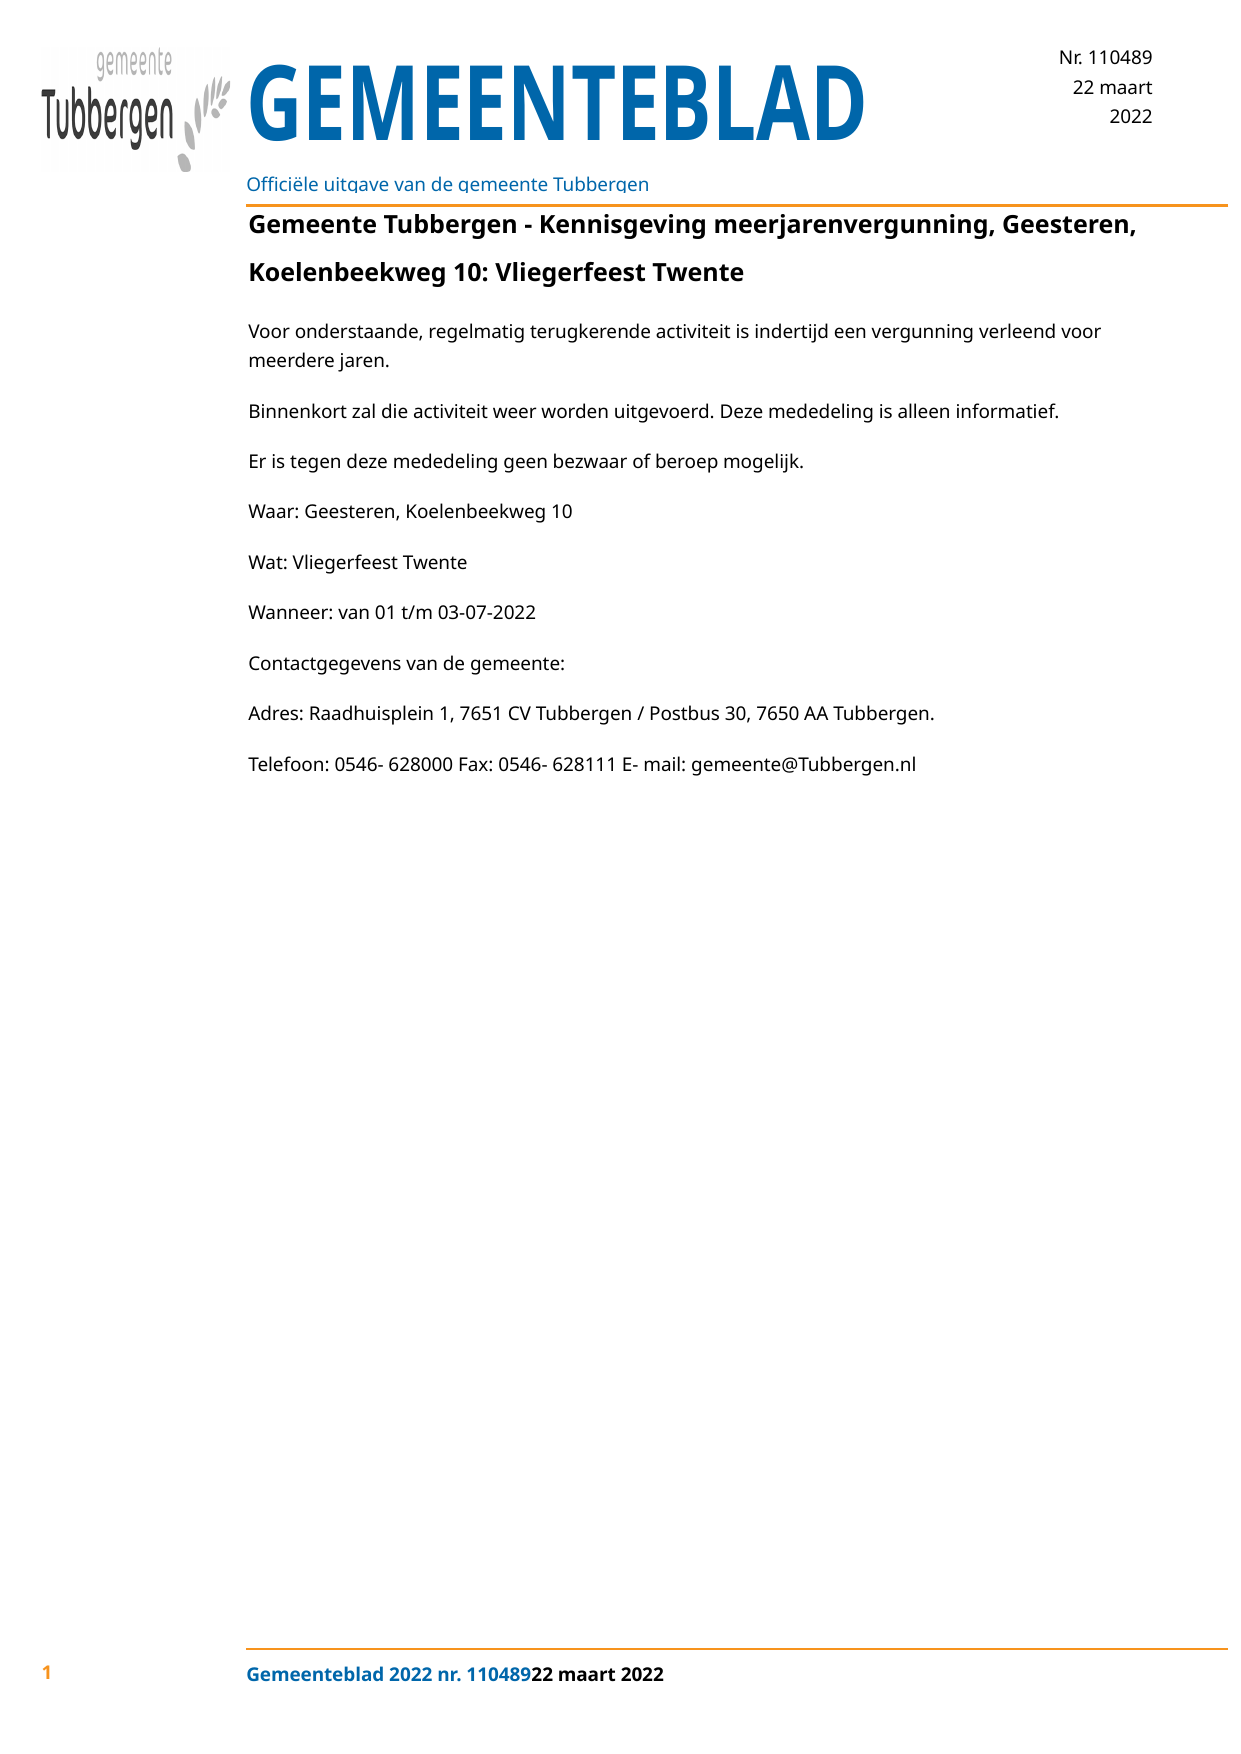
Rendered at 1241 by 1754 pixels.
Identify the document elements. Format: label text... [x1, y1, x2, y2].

text Er is tegen deze mededeling geen bezwaar of beroep mogelijk. [248, 448, 1152, 474]
text Gemeente Tubbergen - Kennisgeving meerjarenvergunning, Geesteren, Koelenbeekweg 10: Vliegerfeest Twente [248, 207, 1152, 288]
text Telefoon: 0546- 628000 Fax: 0546- 628111 E- mail: gemeente@Tubbergen.nl [248, 751, 1152, 777]
text Binnenkort zal die activiteit weer worden uitgevoerd. Deze mededeling is alleen informatief. [248, 398, 1152, 424]
text Wat: Vliegerfeest Twente [248, 549, 1152, 575]
text Contactgegevens van de gemeente: [248, 650, 1152, 676]
text Voor onderstaande, regelmatig terugkerende activiteit is indertijd een vergunning verleend voor meerdere jaren. [248, 318, 1152, 373]
text Waar: Geesteren, Koelenbeekweg 10 [248, 499, 1152, 524]
text Wanneer: van 01 t/m 03-07-2022 [248, 599, 1152, 625]
text Adres: Raadhuisplein 1, 7651 CV Tubbergen / Postbus 30, 7650 AA Tubbergen. [248, 700, 1152, 726]
picture [41, 47, 231, 172]
